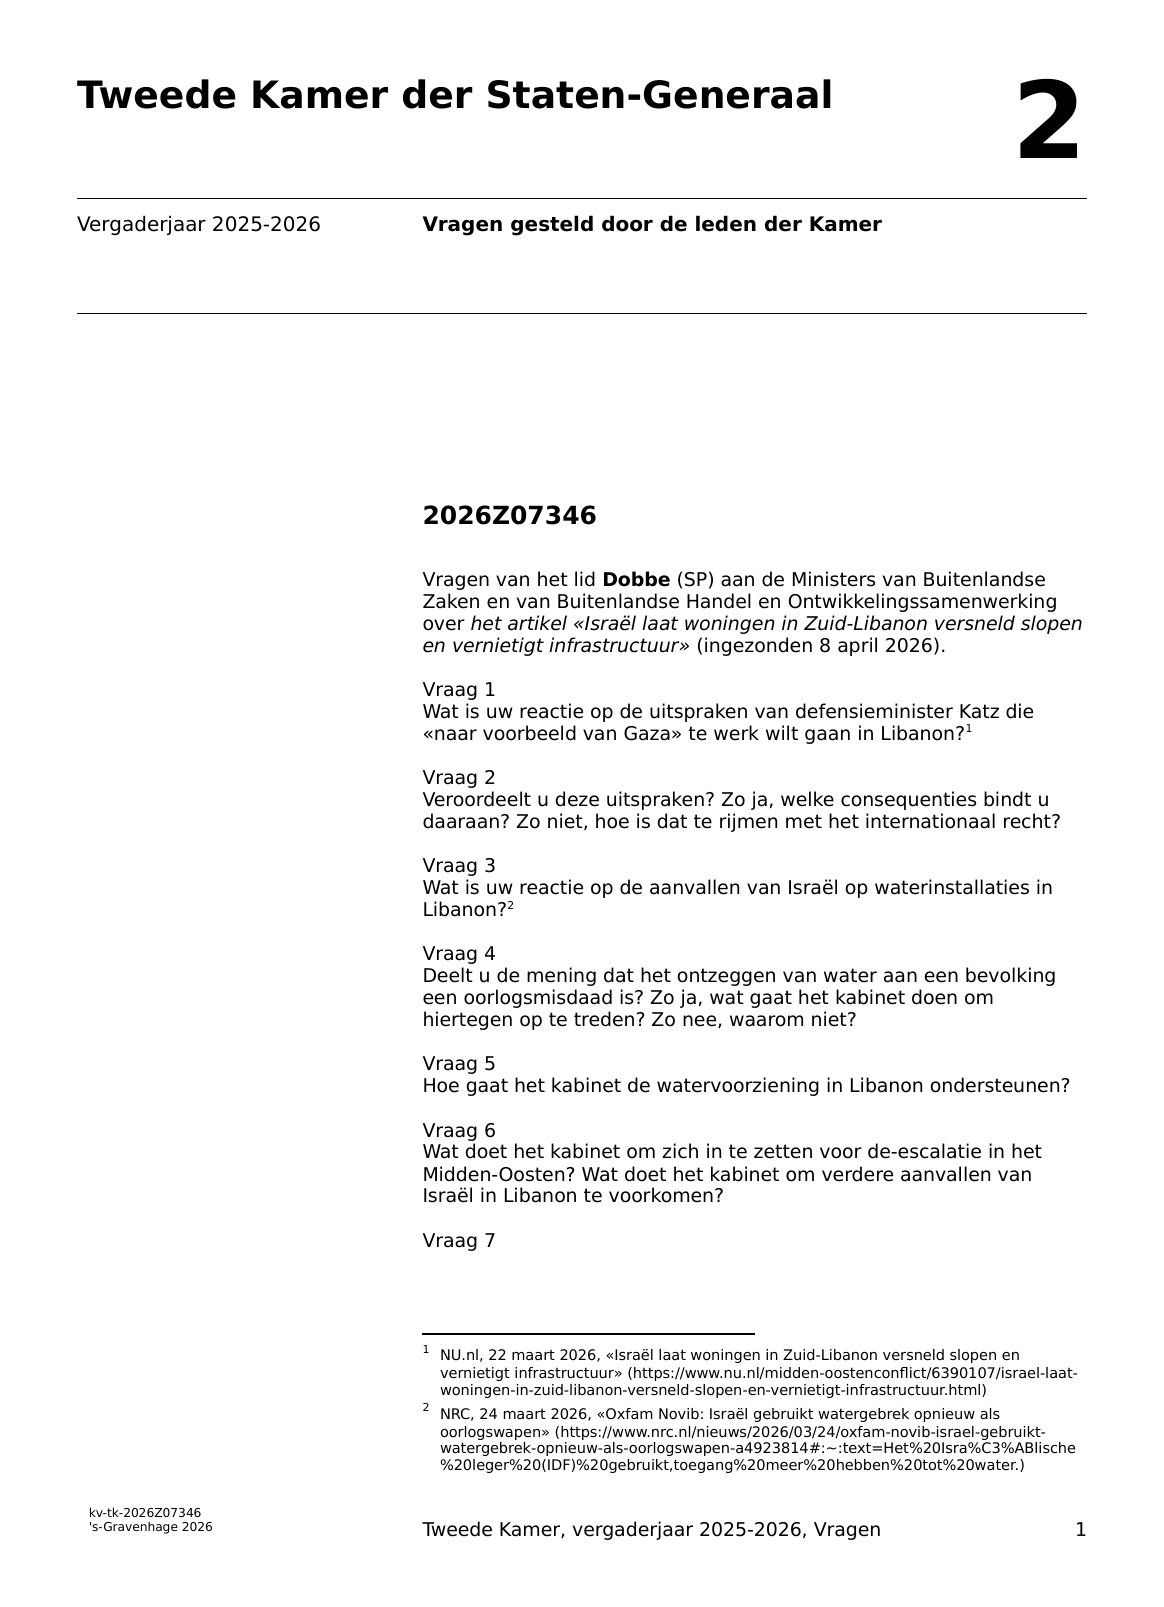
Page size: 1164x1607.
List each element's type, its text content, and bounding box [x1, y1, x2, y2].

text NRC, 24 maart 2026, «Oxfam Novib: Israël gebruikt watergebrek opnieuw als oorlogswapen» (https://www.nrc.nl/nieuws/2026/03/24/oxfam-novib-israel-gebruikt-watergebrek-opnieuw-als-oorlogswapen-a4923814#:~:text=Het%20Isra%C3%ABlische%20leger%20(IDF)%20gebruikt,toegang%20meer%20hebben%20tot%20water.) [422, 1402, 1087, 1474]
text Vraag 5 [422, 1053, 1087, 1075]
table_header 2 [886, 59, 1087, 198]
text Veroordeelt u deze uitspraken? Zo ja, welke consequenties bindt u daaraan? Zo niet, hoe is dat te rijmen met het internationaal recht? [422, 789, 1087, 833]
text Wat doet het kabinet om zich in te zetten voor de-escalatie in het Midden-Oosten? Wat doet het kabinet om verdere aanvallen van Israël in Libanon te voorkomen? [422, 1141, 1087, 1207]
table_cell Vragen gesteld door de leden der Kamer [422, 199, 1087, 313]
text Vraag 7 [422, 1229, 1087, 1252]
table_header Tweede Kamer der Staten-Generaal [77, 59, 886, 198]
text 2026Z07346 [422, 501, 1087, 531]
text Vragen van het lid Dobbe (SP) aan de Ministers van Buitenlandse Zaken en van Buitenlandse Handel en Ontwikkelingssamenwerking over het artikel «Israël laat woningen in Zuid-Libanon versneld slopen en vernietigt infrastructuur» (ingezonden 8 april 2026). [422, 569, 1087, 657]
text kv-tk-2026Z07346 [88, 1506, 323, 1520]
text 's-Gravenhage 2026 [88, 1520, 323, 1534]
text Vraag 1 [422, 679, 1087, 701]
text Vraag 2 [422, 767, 1087, 789]
text Vraag 6 [422, 1119, 1087, 1141]
table_cell Vergaderjaar 2025-2026 [77, 199, 422, 313]
text Deelt u de mening dat het ontzeggen van water aan een bevolking een oorlogsmisdaad is? Zo ja, wat gaat het kabinet doen om hiertegen op te treden? Zo nee, waarom niet? [422, 965, 1087, 1031]
text Wat is uw reactie op de aanvallen van Israël op waterinstallaties in Libanon? [422, 877, 1087, 921]
text Hoe gaat het kabinet de watervoorziening in Libanon ondersteunen? [422, 1075, 1087, 1097]
text NU.nl, 22 maart 2026, «Israël laat woningen in Zuid-Libanon versneld slopen en vernietigt infrastructuur» (https://www.nu.nl/midden-oostenconflict/6390107/israel-laat-woningen-in-zuid-libanon-versneld-slopen-en-vernietigt-infrastructuur.html) [422, 1343, 1087, 1399]
text Vraag 3 [422, 855, 1087, 877]
text Vraag 4 [422, 943, 1087, 965]
text Wat is uw reactie op de uitspraken van defensieminister Katz die «naar voorbeeld van Gaza» te werk wilt gaan in Libanon? [422, 701, 1087, 745]
